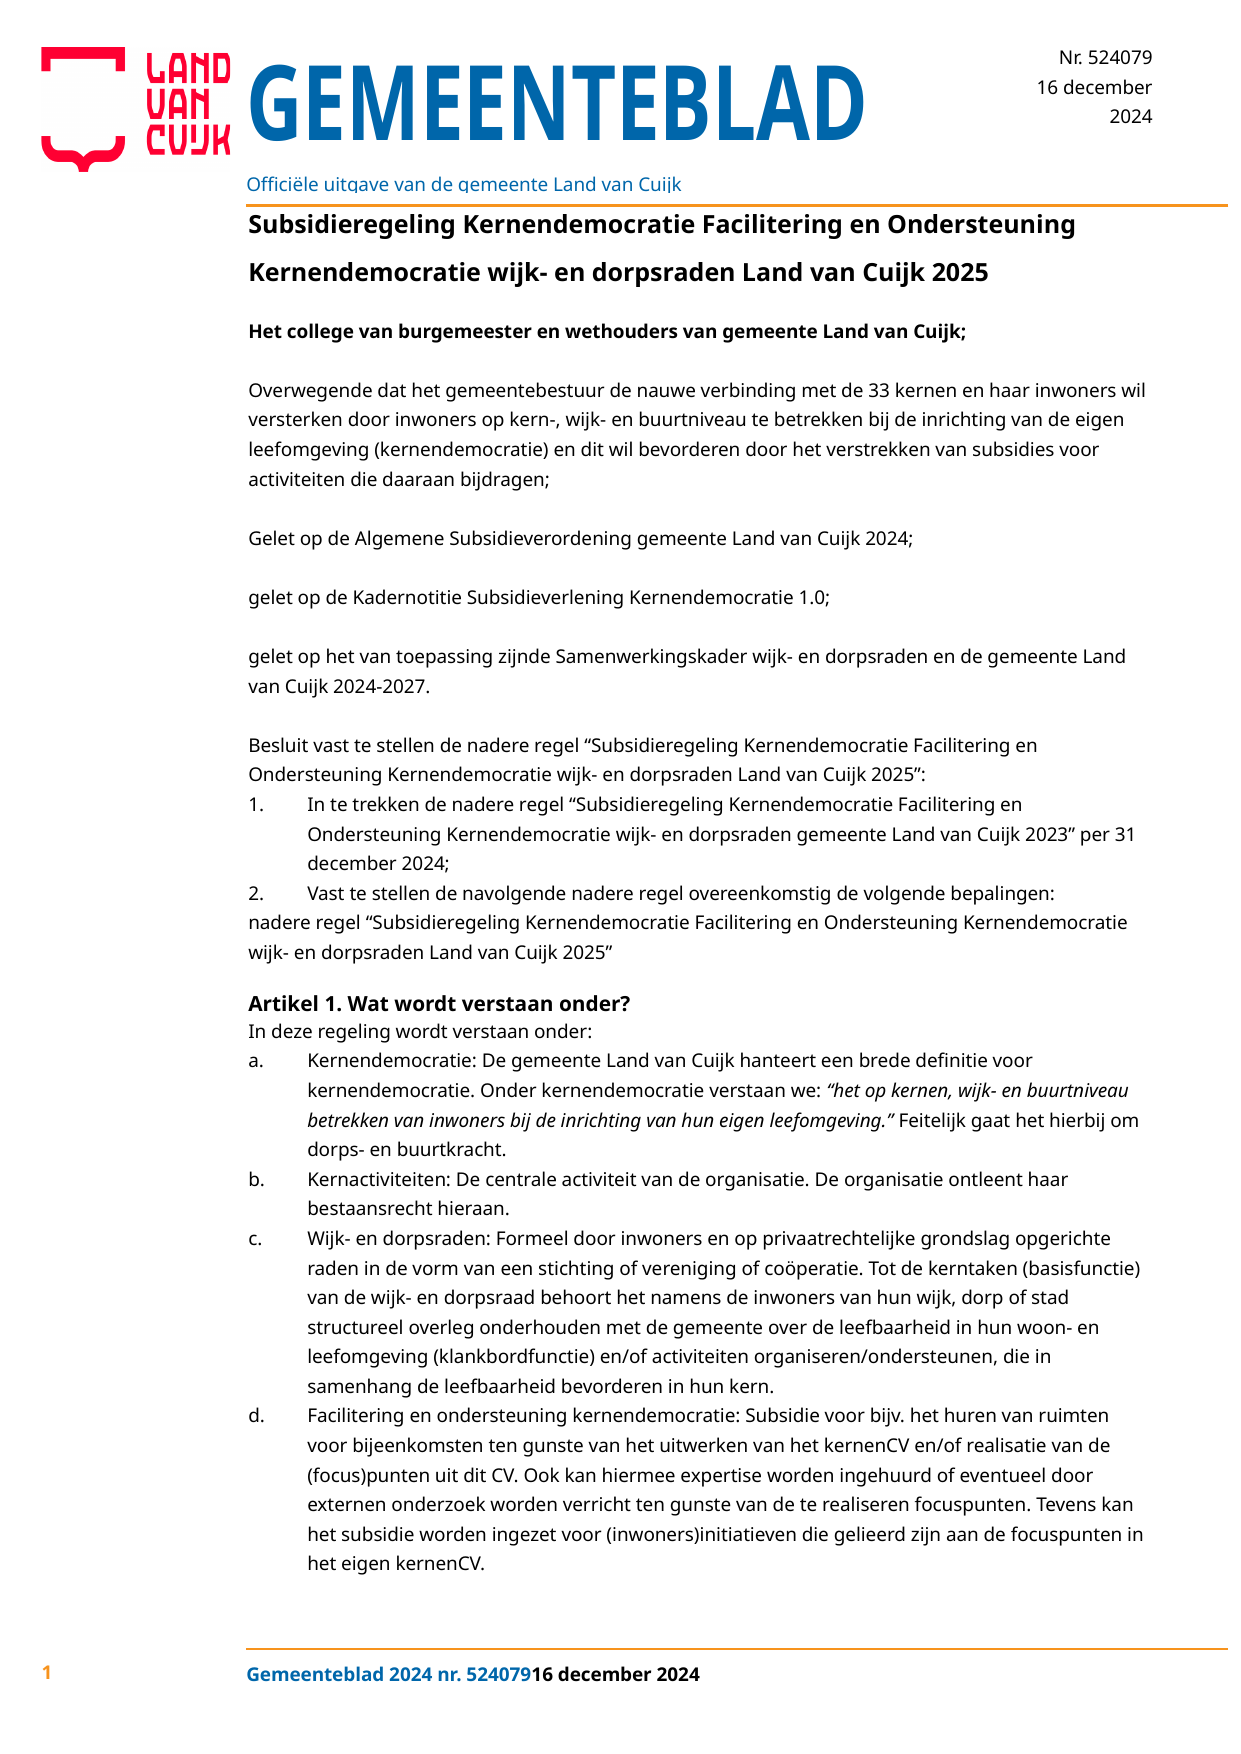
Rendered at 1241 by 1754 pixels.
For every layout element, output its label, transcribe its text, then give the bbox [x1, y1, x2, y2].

list Kernactiviteiten: De centrale activiteit van de organisatie. De organisatie ontleent haar bestaansrecht hieraan. [248, 1166, 1152, 1221]
list Vast te stellen de navolgende nadere regel overeenkomstig de volgende bepalingen: [248, 880, 1152, 906]
text Overwegende dat het gemeentebestuur de nauwe verbinding met de 33 kernen en haar inwoners wil versterken door inwoners op kern-, wijk- en buurtniveau te betrekken bij de inrichting van de eigen leefomgeving (kernendemocratie) en dit wil bevorderen door het verstrekken van subsidies voor activiteiten die daaraan bijdragen; [248, 377, 1152, 492]
text Het college van burgemeester en wethouders van gemeente Land van Cuijk; [248, 318, 1152, 344]
text Subsidieregeling Kernendemocratie Facilitering en Ondersteuning Kernendemocratie wijk- en dorpsraden Land van Cuijk 2025 [248, 207, 1152, 288]
text In deze regeling wordt verstaan onder: [248, 1018, 1152, 1044]
text Gelet op de Algemene Subsidieverordening gemeente Land van Cuijk 2024; [248, 525, 1152, 551]
text gelet op de Kadernotitie Subsidieverlening Kernendemocratie 1.0; [248, 584, 1152, 610]
list Kernendemocratie: De gemeente Land van Cuijk hanteert een brede definitie voor kernendemocratie. Onder kernendemocratie verstaan we: “het op kernen, wijk- en buurtniveau betrekken van inwoners bij de inrichting van hun eigen leefomgeving.” Feitelijk gaat het hierbij om dorps- en buurtkracht. [248, 1048, 1152, 1162]
text gelet op het van toepassing zijnde Samenwerkingskader wijk- en dorpsraden en de gemeente Land van Cuijk 2024-2027. [248, 643, 1152, 699]
list In te trekken de nadere regel “Subsidieregeling Kernendemocratie Facilitering en Ondersteuning Kernendemocratie wijk- en dorpsraden gemeente Land van Cuijk 2023” per 31 december 2024; [248, 791, 1152, 876]
list Wijk- en dorpsraden: Formeel door inwoners en op privaatrechtelijke grondslag opgerichte raden in de vorm van een stichting of vereniging of coöperatie. Tot de kerntaken (basisfunctie) van de wijk- en dorpsraad behoort het namens de inwoners van hun wijk, dorp of stad structureel overleg onderhouden met de gemeente over de leefbaarheid in hun woon- en leefomgeving (klankbordfunctie) en/of activiteiten organiseren/ondersteunen, die in samenhang de leefbaarheid bevorderen in hun kern. [248, 1225, 1152, 1399]
list Facilitering en ondersteuning kernendemocratie: Subsidie voor bijv. het huren van ruimten voor bijeenkomsten ten gunste van het uitwerken van het kernenCV en/of realisatie van de (focus)punten uit dit CV. Ook kan hiermee expertise worden ingehuurd of eventueel door externen onderzoek worden verricht ten gunste van de te realiseren focuspunten. Tevens kan het subsidie worden ingezet voor (inwoners)initiatieven die gelieerd zijn aan de focuspunten in het eigen kernenCV. [248, 1403, 1152, 1576]
text Artikel 1. Wat wordt verstaan onder? [248, 989, 1152, 1018]
text Besluit vast te stellen de nadere regel “Subsidieregeling Kernendemocratie Facilitering en Ondersteuning Kernendemocratie wijk- en dorpsraden Land van Cuijk 2025”: [248, 732, 1152, 787]
picture [41, 47, 231, 172]
text nadere regel “Subsidieregeling Kernendemocratie Facilitering en Ondersteuning Kernendemocratie wijk- en dorpsraden Land van Cuijk 2025” [248, 909, 1152, 965]
